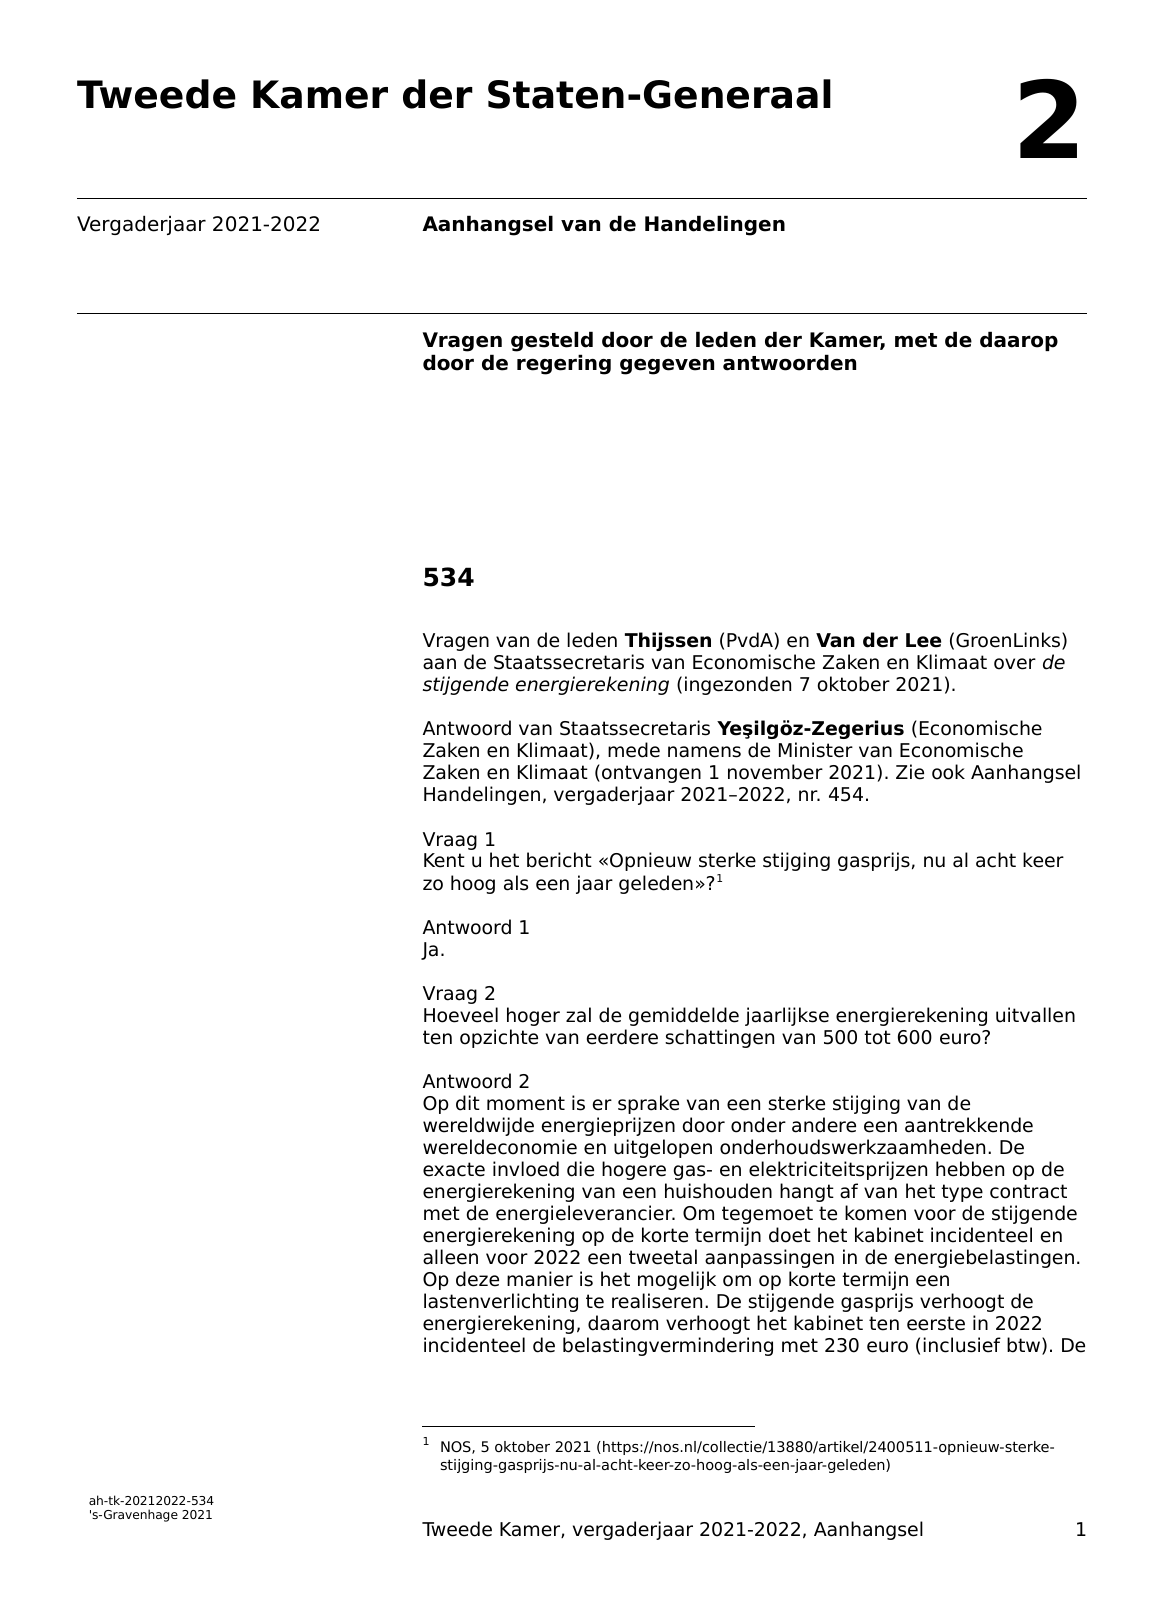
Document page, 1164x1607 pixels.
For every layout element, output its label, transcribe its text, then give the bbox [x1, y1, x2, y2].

table_cell Vragen gesteld door de leden der Kamer, met de daarop door de regering gegeven antwoorden [422, 314, 1087, 375]
table_cell Vergaderjaar 2021-2022 [77, 199, 422, 313]
text Antwoord 1 [422, 917, 1087, 938]
text Antwoord 2 [422, 1071, 1087, 1093]
text Op dit moment is er sprake van een sterke stijging van de wereldwijde energieprijzen door onder andere een aantrekkende wereldeconomie en uitgelopen onderhoudswerkzaamheden. De exacte invloed die hogere gas- en elektriciteitsprijzen hebben op de energierekening van een huishouden hangt af van het type contract met de energieleverancier. Om tegemoet te komen voor de stijgende energierekening op de korte termijn doet het kabinet incidenteel en alleen voor 2022 een tweetal aanpassingen in de energiebelastingen. Op deze manier is het mogelijk om op korte termijn een lastenverlichting te realiseren. De stijgende gasprijs verhoogt de energierekening, daarom verhoogt het kabinet ten eerste in 2022 incidenteel de belastingvermindering met 230 euro (inclusief btw). De [422, 1093, 1087, 1357]
text Vraag 2 [422, 983, 1087, 1005]
text Vraag 1 [422, 828, 1087, 850]
table_header Tweede Kamer der Staten-Generaal [77, 59, 886, 198]
table_cell [77, 314, 422, 375]
text NOS, 5 oktober 2021 (https://nos.nl/collectie/13880/artikel/2400511-opnieuw-sterke-stijging-gasprijs-nu-al-acht-keer-zo-hoog-als-een-jaar-geleden) [422, 1435, 1087, 1474]
text Antwoord van Staatssecretaris Yeşilgöz-Zegerius (Economische Zaken en Klimaat), mede namens de Minister van Economische Zaken en Klimaat (ontvangen 1 november 2021). Zie ook Aanhangsel Handelingen, vergaderjaar 2021–2022, nr. 454. [422, 718, 1087, 806]
text 's-Gravenhage 2021 [88, 1508, 323, 1522]
table_header 2 [886, 59, 1087, 198]
text 534 [422, 563, 1087, 592]
text ah-tk-20212022-534 [88, 1494, 323, 1508]
text Kent u het bericht «Opnieuw sterke stijging gasprijs, nu al acht keer zo hoog als een jaar geleden»? [422, 850, 1087, 894]
table_cell Aanhangsel van de Handelingen [422, 199, 1087, 313]
text Hoeveel hoger zal de gemiddelde jaarlijkse energierekening uitvallen ten opzichte van eerdere schattingen van 500 tot 600 euro? [422, 1005, 1087, 1049]
text Ja. [422, 938, 1087, 961]
text Vragen van de leden Thijssen (PvdA) en Van der Lee (GroenLinks) aan de Staatssecretaris van Economische Zaken en Klimaat over de stijgende energierekening (ingezonden 7 oktober 2021). [422, 630, 1087, 696]
